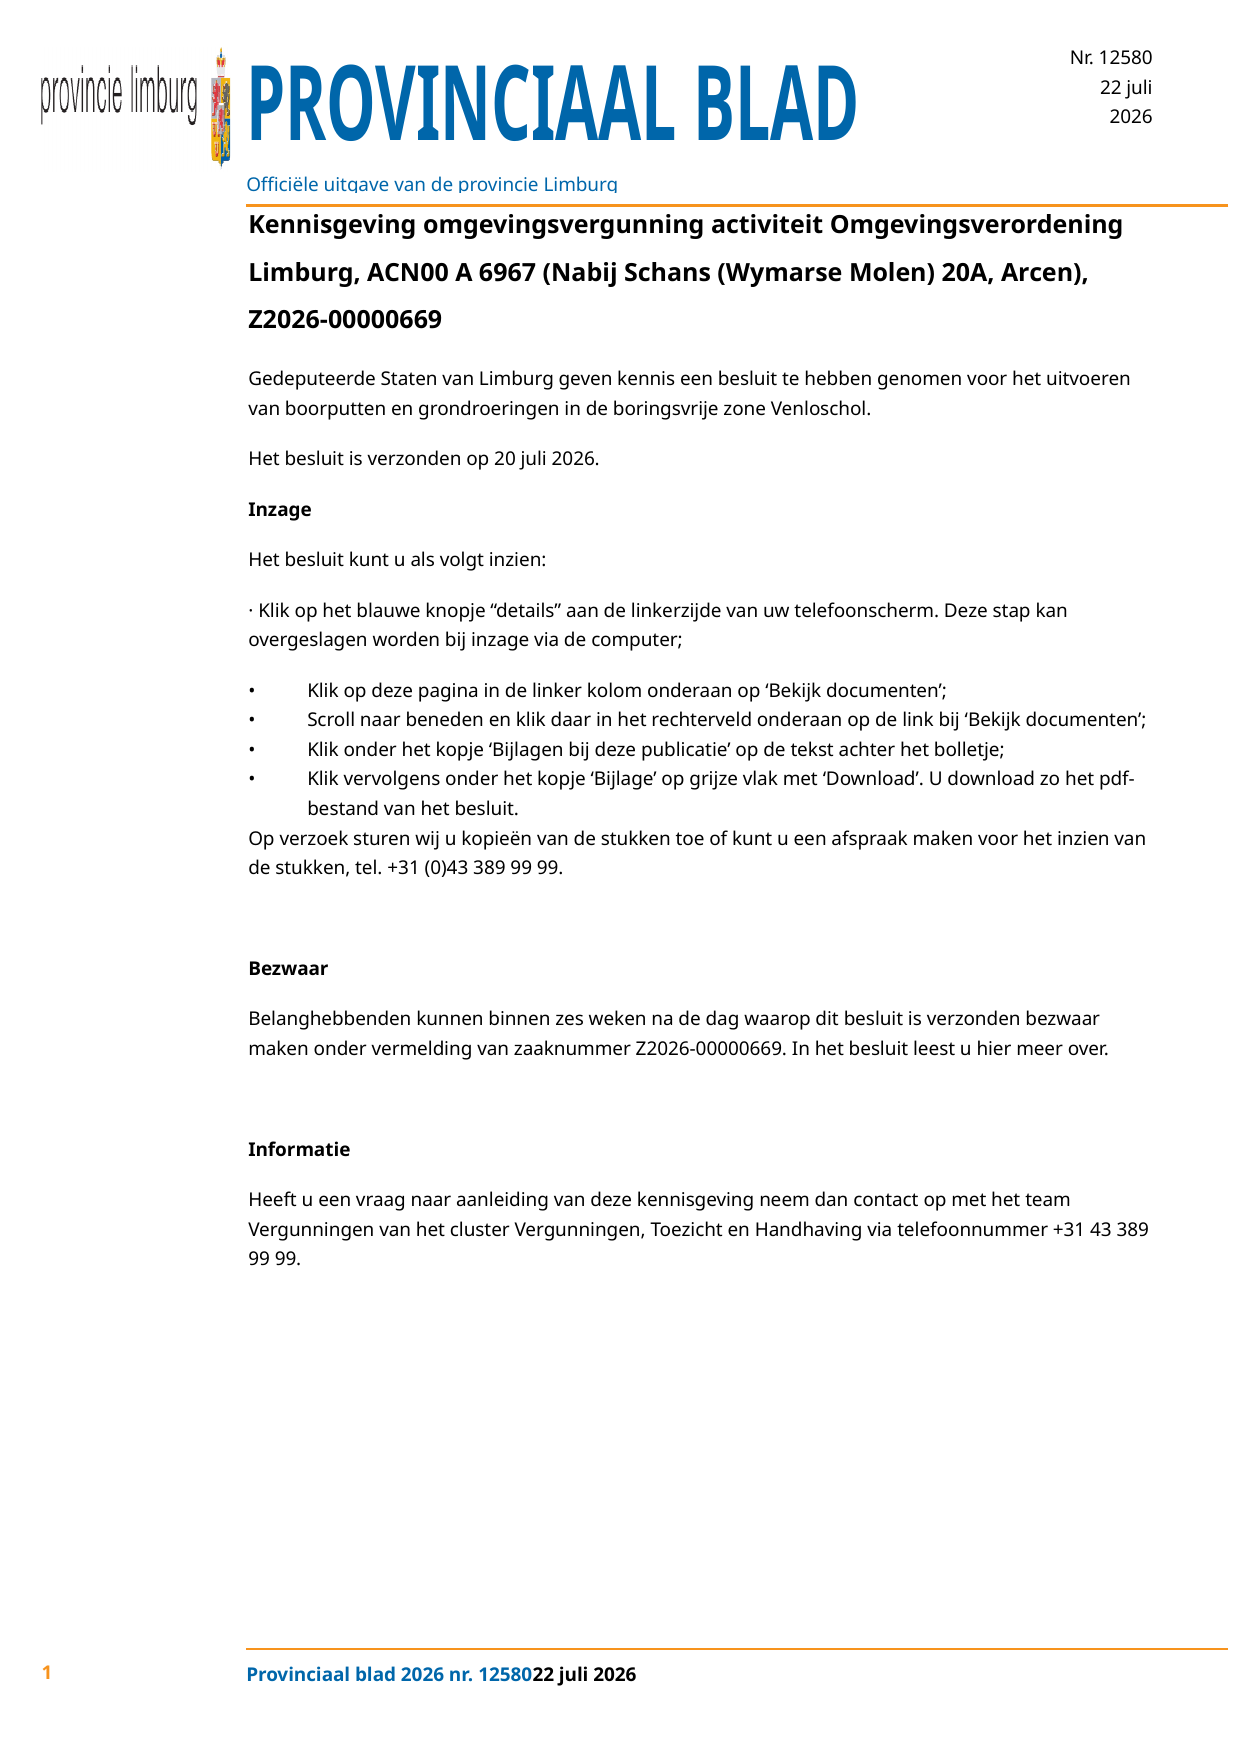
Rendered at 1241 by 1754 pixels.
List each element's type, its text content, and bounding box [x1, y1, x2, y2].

picture [41, 47, 231, 172]
list Klik onder het kopje ‘Bijlagen bij deze publicatie’ op de tekst achter het bolletje; [248, 736, 1152, 762]
text Inzage [248, 496, 1152, 522]
text Heeft u een vraag naar aanleiding van deze kennisgeving neem dan contact op met het team Vergunningen van het cluster Vergunningen, Toezicht en Handhaving via telefoonnummer +31 43 389 99 99. [248, 1186, 1152, 1271]
text Het besluit kunt u als volgt inzien: [248, 546, 1152, 572]
text Gedeputeerde Staten van Limburg geven kennis een besluit te hebben genomen voor het uitvoeren van boorputten en grondroeringen in de boringsvrije zone Venloschol. [248, 366, 1152, 421]
text Op verzoek sturen wij u kopieën van de stukken toe of kunt u een afspraak maken voor het inzien van de stukken, tel. +31 (0)43 389 99 99. [248, 825, 1152, 880]
text Belanghebbenden kunnen binnen zes weken na de dag waarop dit besluit is verzonden bezwaar maken onder vermelding van zaaknummer Z2026-00000669. In het besluit leest u hier meer over. [248, 1006, 1152, 1061]
text Kennisgeving omgevingsvergunning activiteit Omgevingsverordening Limburg, ACN00 A 6967 (Nabij Schans (Wymarse Molen) 20A, Arcen), Z2026-00000669 [248, 207, 1152, 336]
list Klik op deze pagina in de linker kolom onderaan op ‘Bekijk documenten’; [248, 677, 1152, 702]
list Scroll naar beneden en klik daar in het rechterveld onderaan op de link bij ‘Bekijk documenten’; [248, 706, 1152, 732]
text · Klik op het blauwe knopje “details” aan de linkerzijde van uw telefoonscherm. Deze stap kan overgeslagen worden bij inzage via de computer; [248, 597, 1152, 652]
text Informatie [248, 1136, 1152, 1162]
list Klik vervolgens onder het kopje ‘Bijlage’ op grijze vlak met ‘Download’. U download zo het pdf-bestand van het besluit. [248, 766, 1152, 821]
text Bezwaar [248, 955, 1152, 981]
text Het besluit is verzonden op 20 juli 2026. [248, 446, 1152, 471]
